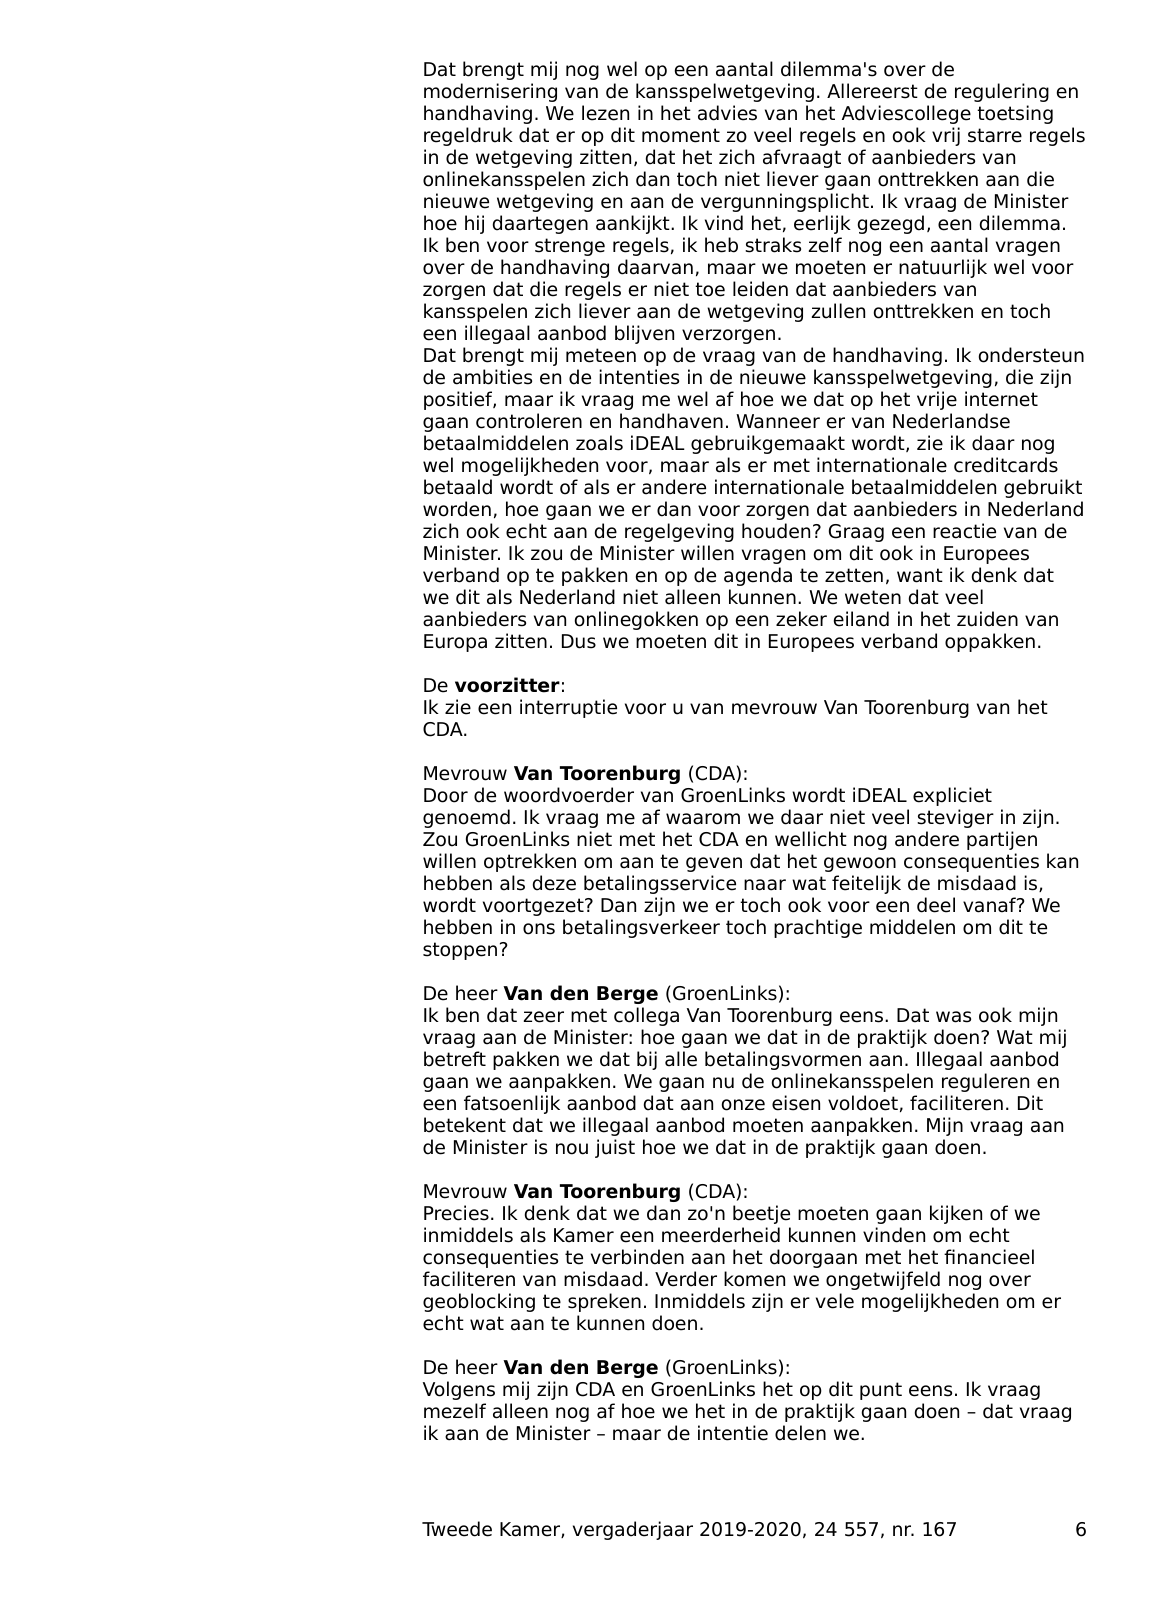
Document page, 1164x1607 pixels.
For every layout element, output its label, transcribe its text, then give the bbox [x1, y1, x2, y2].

text Dat brengt mij meteen op de vraag van de handhaving. Ik ondersteun de ambities en de intenties in de nieuwe kansspelwetgeving, die zijn positief, maar ik vraag me wel af hoe we dat op het vrije internet gaan controleren en handhaven. Wanneer er van Nederlandse betaalmiddelen zoals iDEAL gebruikgemaakt wordt, zie ik daar nog wel mogelijkheden voor, maar als er met internationale creditcards betaald wordt of als er andere internationale betaalmiddelen gebruikt worden, hoe gaan we er dan voor zorgen dat aanbieders in Nederland zich ook echt aan de regelgeving houden? Graag een reactie van de Minister. Ik zou de Minister willen vragen om dit ook in Europees verband op te pakken en op de agenda te zetten, want ik denk dat we dit als Nederland niet alleen kunnen. We weten dat veel aanbieders van onlinegokken op een zeker eiland in het zuiden van Europa zitten. Dus we moeten dit in Europees verband oppakken. [422, 345, 1087, 652]
text Dat brengt mij nog wel op een aantal dilemma's over de modernisering van de kansspelwetgeving. Allereerst de regulering en handhaving. We lezen in het advies van het Adviescollege toetsing regeldruk dat er op dit moment zo veel regels en ook vrij starre regels in de wetgeving zitten, dat het zich afvraagt of aanbieders van onlinekansspelen zich dan toch niet liever gaan onttrekken aan die nieuwe wetgeving en aan de vergunningsplicht. Ik vraag de Minister hoe hij daartegen aankijkt. Ik vind het, eerlijk gezegd, een dilemma. Ik ben voor strenge regels, ik heb straks zelf nog een aantal vragen over de handhaving daarvan, maar we moeten er natuurlijk wel voor zorgen dat die regels er niet toe leiden dat aanbieders van kansspelen zich liever aan de wetgeving zullen onttrekken en toch een illegaal aanbod blijven verzorgen. [422, 59, 1087, 345]
text Ik ben dat zeer met collega Van Toorenburg eens. Dat was ook mijn vraag aan de Minister: hoe gaan we dat in de praktijk doen? Wat mij betreft pakken we dat bij alle betalingsvormen aan. Illegaal aanbod gaan we aanpakken. We gaan nu de onlinekansspelen reguleren en een fatsoenlijk aanbod dat aan onze eisen voldoet, faciliteren. Dit betekent dat we illegaal aanbod moeten aanpakken. Mijn vraag aan de Minister is nou juist hoe we dat in de praktijk gaan doen. [422, 1005, 1087, 1159]
text Precies. Ik denk dat we dan zo'n beetje moeten gaan kijken of we inmiddels als Kamer een meerderheid kunnen vinden om echt consequenties te verbinden aan het doorgaan met het financieel faciliteren van misdaad. Verder komen we ongetwijfeld nog over geoblocking te spreken. Inmiddels zijn er vele mogelijkheden om er echt wat aan te kunnen doen. [422, 1203, 1087, 1335]
text Mevrouw Van Toorenburg (CDA): [422, 763, 1087, 785]
text De heer Van den Berge (GroenLinks): [422, 983, 1087, 1005]
text Volgens mij zijn CDA en GroenLinks het op dit punt eens. Ik vraag mezelf alleen nog af hoe we het in de praktijk gaan doen – dat vraag ik aan de Minister – maar de intentie delen we. [422, 1379, 1087, 1445]
text Mevrouw Van Toorenburg (CDA): [422, 1181, 1087, 1203]
text Ik zie een interruptie voor u van mevrouw Van Toorenburg van het CDA. [422, 697, 1087, 741]
text De voorzitter: [422, 675, 1087, 697]
text De heer Van den Berge (GroenLinks): [422, 1357, 1087, 1379]
text Door de woordvoerder van GroenLinks wordt iDEAL expliciet genoemd. Ik vraag me af waarom we daar niet veel steviger in zijn. Zou GroenLinks niet met het CDA en wellicht nog andere partijen willen optrekken om aan te geven dat het gewoon consequenties kan hebben als deze betalingsservice naar wat feitelijk de misdaad is, wordt voortgezet? Dan zijn we er toch ook voor een deel vanaf? We hebben in ons betalingsverkeer toch prachtige middelen om dit te stoppen? [422, 785, 1087, 961]
